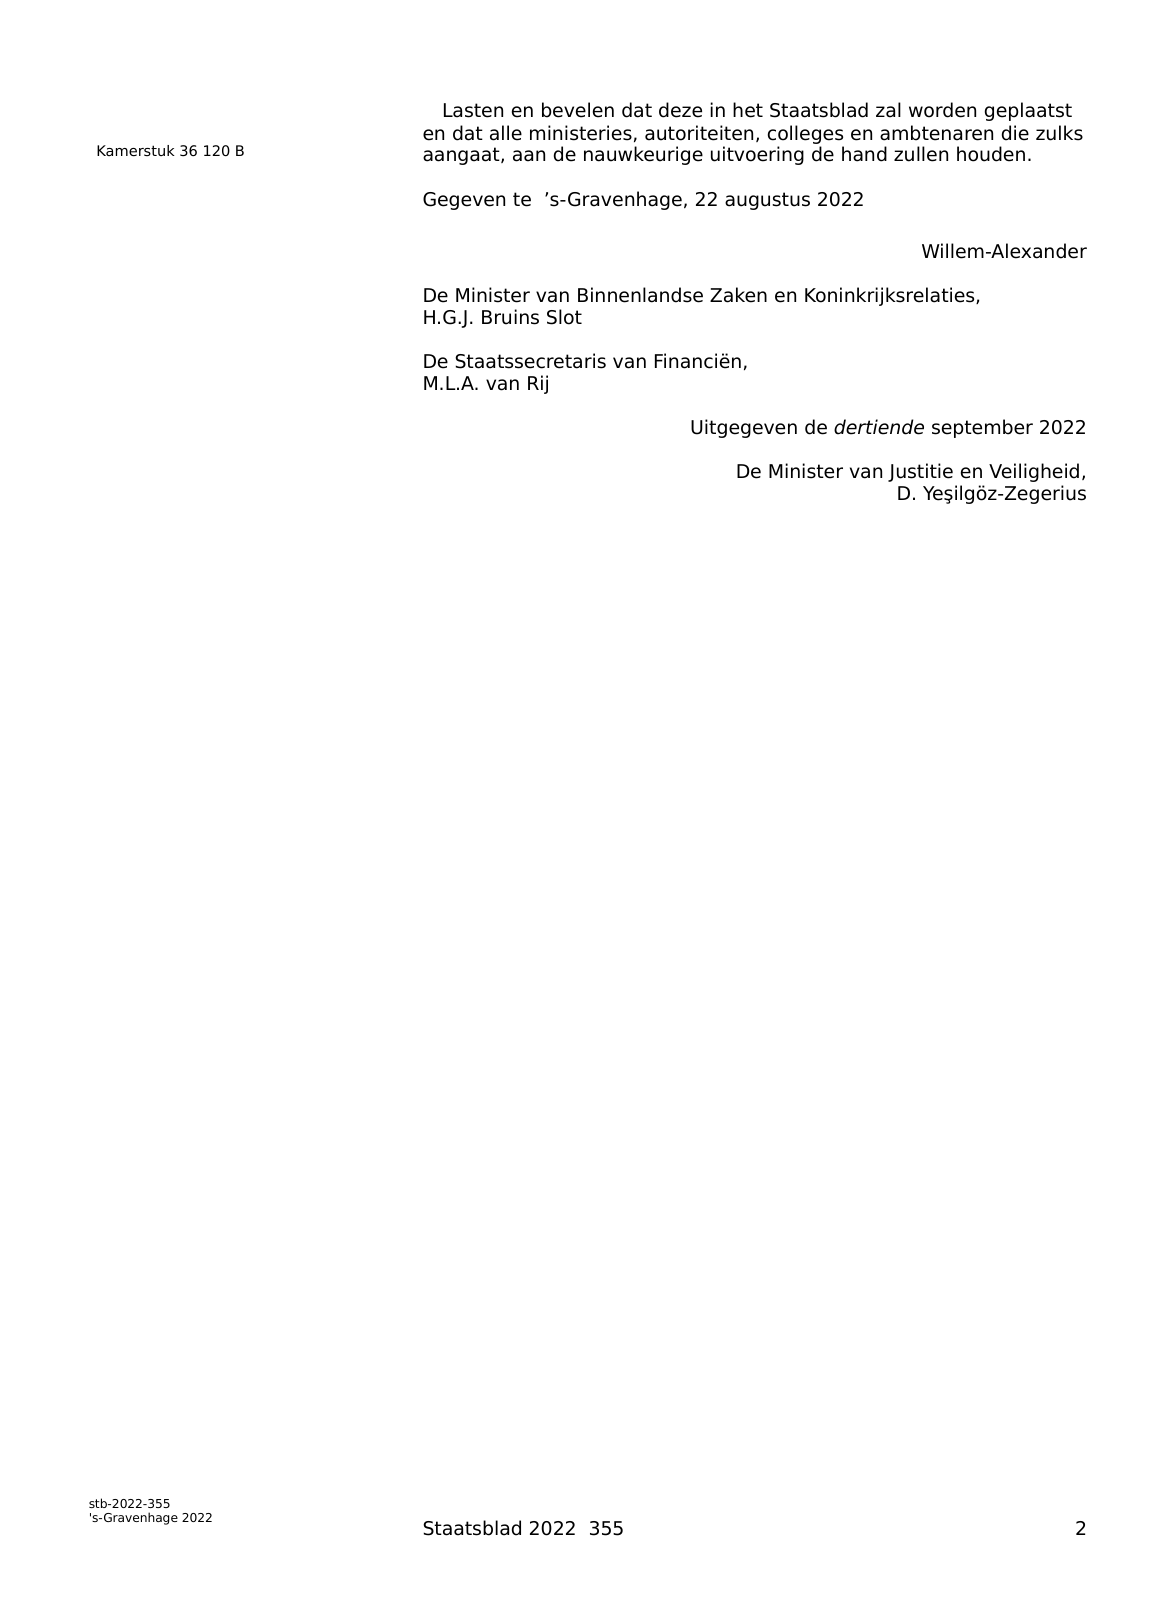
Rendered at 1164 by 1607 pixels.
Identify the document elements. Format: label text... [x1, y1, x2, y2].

text 's-Gravenhage 2022 [88, 1511, 323, 1525]
text Gegeven te ’s-Gravenhage, 22 augustus 2022 [422, 188, 1087, 211]
text Kamerstuk 36 120 B [77, 143, 396, 160]
text Lasten en bevelen dat deze in het Staatsblad zal worden geplaatst en dat alle ministeries, autoriteiten, colleges en ambtenaren die zulks aangaat, aan de nauwkeurige uitvoering de hand zullen houden. [422, 100, 1087, 166]
text De Minister van Binnenlandse Zaken en Koninkrijksrelaties, H.G.J. Bruins Slot [422, 285, 1087, 329]
text stb-2022-355 [88, 1497, 323, 1511]
text De Staatssecretaris van Financiën, M.L.A. van Rij [422, 351, 1087, 395]
text Uitgegeven de dertiende september 2022 [422, 417, 1087, 439]
text De Minister van Justitie en Veiligheid, D. Yeşilgöz-Zegerius [422, 461, 1087, 505]
text Willem-Alexander [422, 241, 1087, 262]
